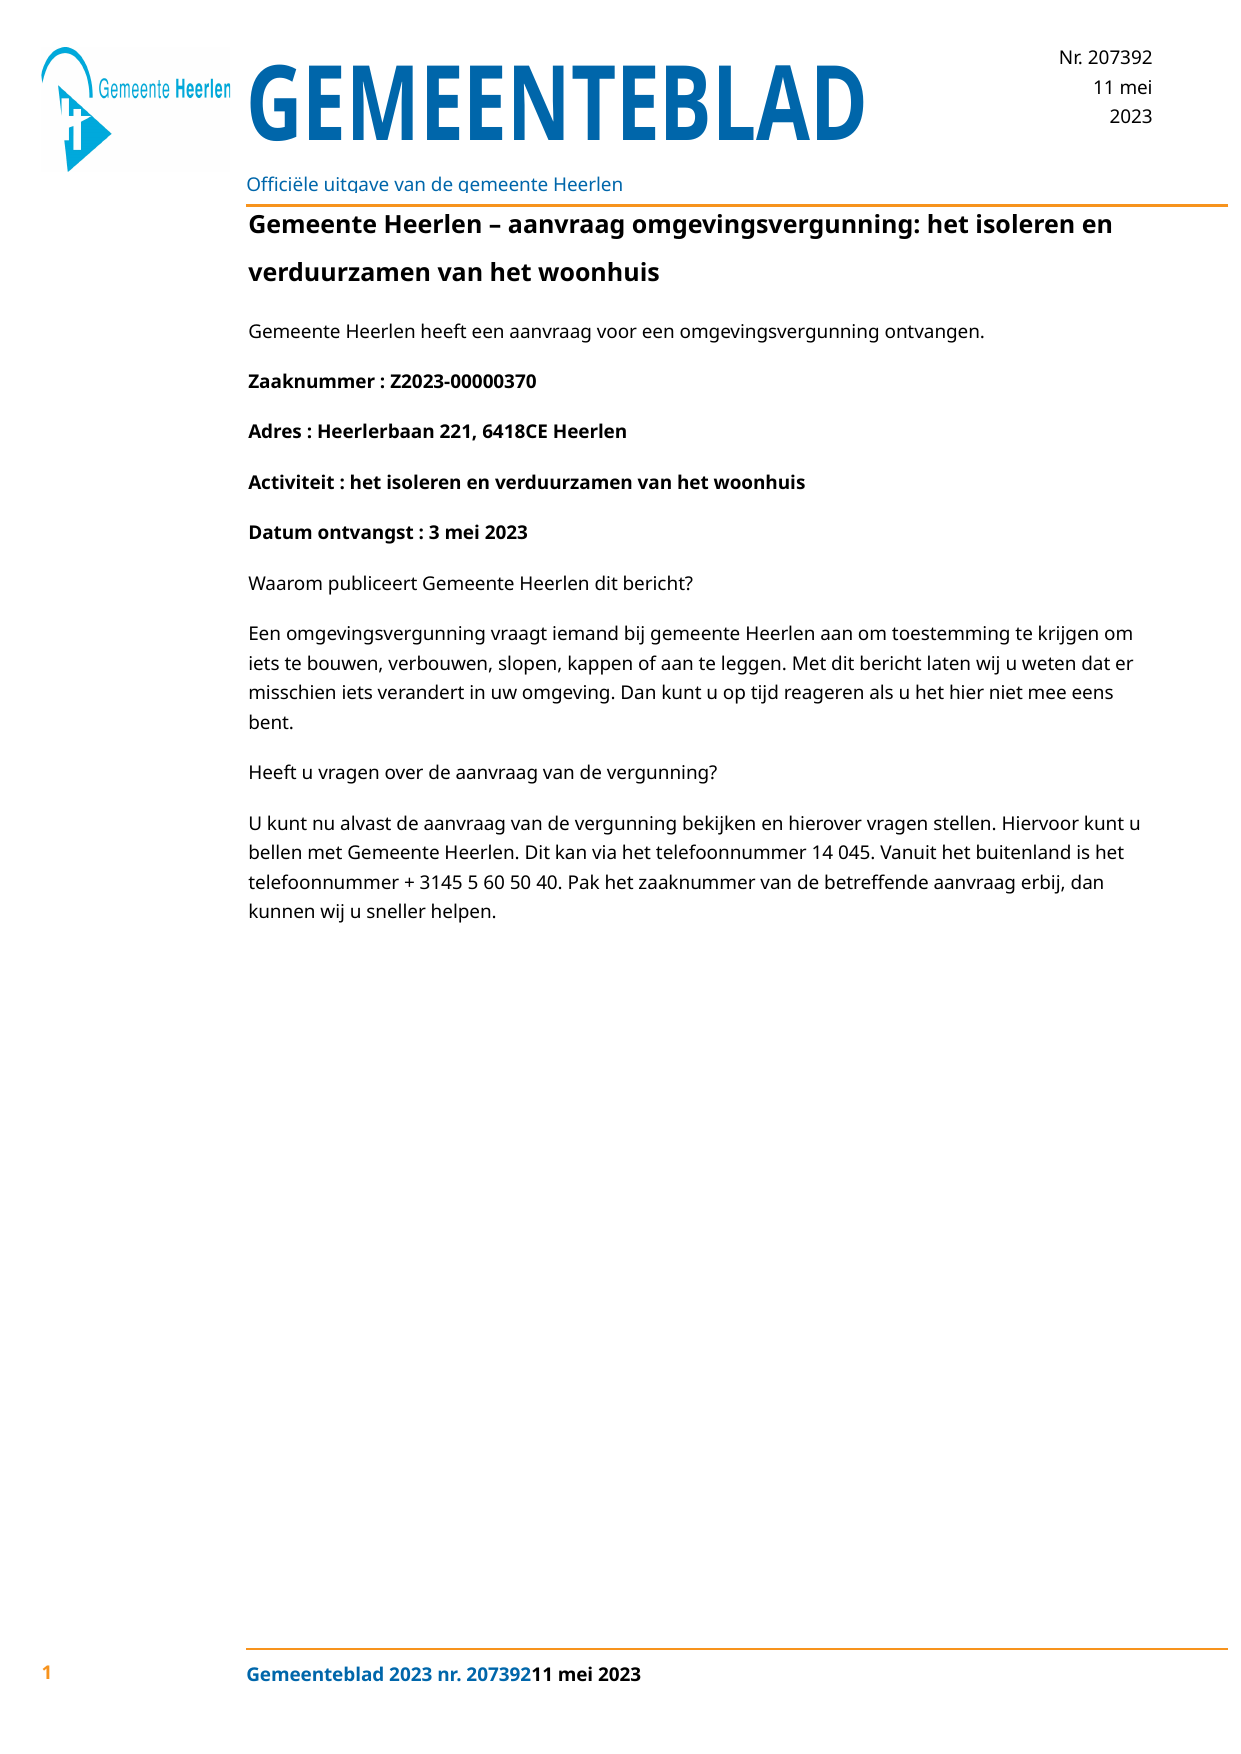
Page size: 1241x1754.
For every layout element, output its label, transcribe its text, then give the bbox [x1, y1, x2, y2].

text Waarom publiceert Gemeente Heerlen dit bericht? [248, 570, 1152, 596]
text Een omgevingsvergunning vraagt iemand bij gemeente Heerlen aan om toestemming te krijgen om iets te bouwen, verbouwen, slopen, kappen of aan te leggen. Met dit bericht laten wij u weten dat er misschien iets verandert in uw omgeving. Dan kunt u op tijd reageren als u het hier niet mee eens bent. [248, 620, 1152, 735]
text U kunt nu alvast de aanvraag van de vergunning bekijken en hierover vragen stellen. Hiervoor kunt u bellen met Gemeente Heerlen. Dit kan via het telefoonnummer 14 045. Vanuit het buitenland is het telefoonnummer + 3145 5 60 50 40. Pak het zaaknummer van de betreffende aanvraag erbij, dan kunnen wij u sneller helpen. [248, 810, 1152, 924]
text Heeft u vragen over de aanvraag van de vergunning? [248, 759, 1152, 785]
picture [41, 47, 59, 70]
text Gemeente Heerlen heeft een aanvraag voor een omgevingsvergunning ontvangen. [248, 318, 1152, 344]
text Gemeente Heerlen – aanvraag omgevingsvergunning: het isoleren en verduurzamen van het woonhuis [248, 207, 1152, 288]
text Activiteit : het isoleren en verduurzamen van het woonhuis [248, 469, 1152, 495]
text Adres : Heerlerbaan 221, 6418CE Heerlen [248, 419, 1152, 444]
text Datum ontvangst : 3 mei 2023 [248, 519, 1152, 545]
text Zaaknummer : Z2023-00000370 [248, 368, 1152, 394]
picture [41, 47, 231, 172]
